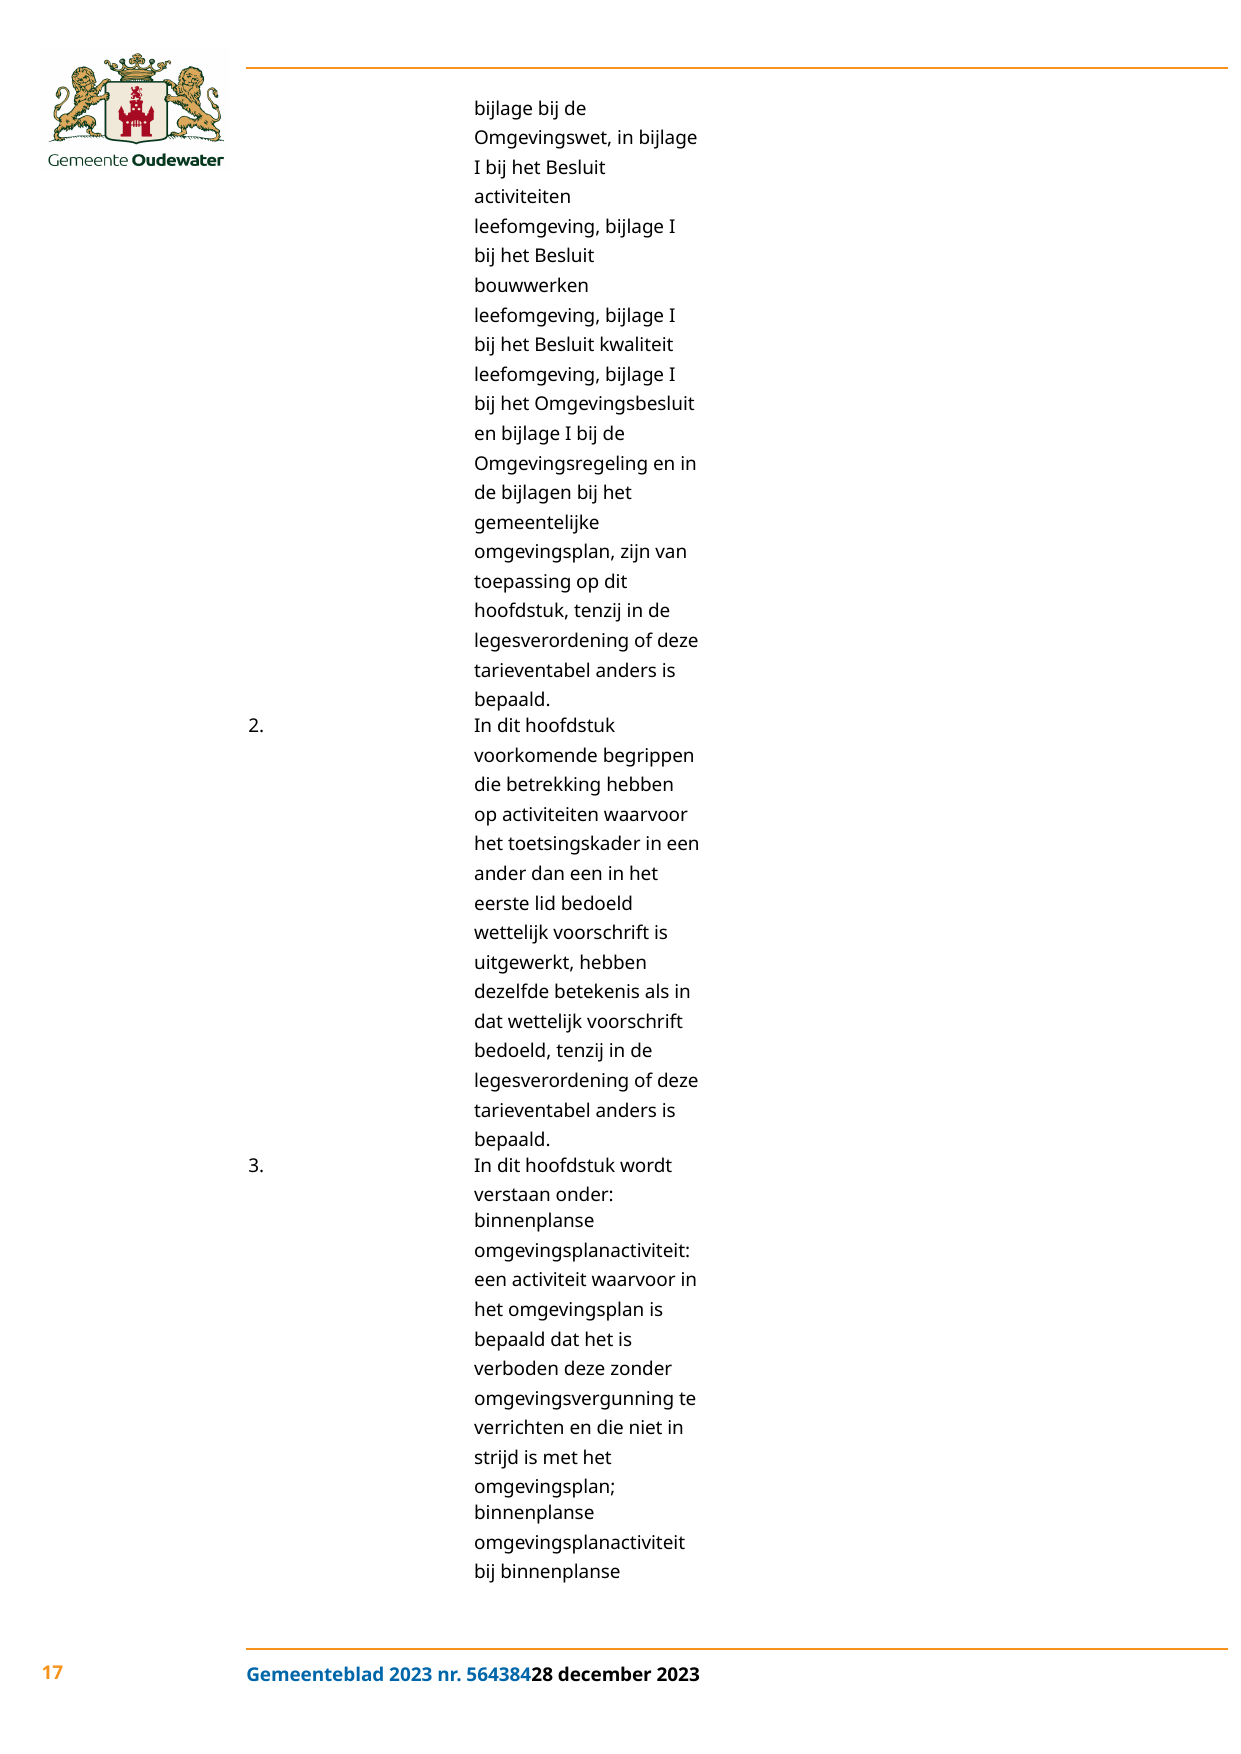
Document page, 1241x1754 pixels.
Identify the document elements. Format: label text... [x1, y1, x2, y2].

table_cell In dit hoofdstuk voorkomende begrippen die betrekking hebben op activiteiten waarvoor het toetsingskader in een ander dan een in het eerste lid bedoeld wettelijk voorschrift is uitgewerkt, hebben dezelfde betekenis als in dat wettelijk voorschrift bedoeld, tenzij in de legesverordening of deze tarieventabel anders is bepaald. [474, 712, 700, 1152]
table_cell [926, 1152, 1152, 1207]
table_cell [700, 712, 926, 1152]
table_cell [700, 95, 926, 712]
table_cell [926, 712, 1152, 1152]
table_cell [700, 1208, 926, 1499]
picture [41, 47, 231, 172]
table_cell 3. [248, 1152, 474, 1207]
table_cell 2. [248, 712, 474, 1152]
table_cell [926, 1499, 1152, 1584]
table_cell binnenplanse omgevingsplanactiviteit: een activiteit waarvoor in het omgevingsplan is bepaald dat het is verboden deze zonder omgevingsvergunning te verrichten en die niet in strijd is met het omgevingsplan; [474, 1208, 700, 1499]
table_cell binnenplanse omgevingsplanactiviteit bij binnenplanse [474, 1499, 700, 1584]
table_cell [926, 1208, 1152, 1499]
table_cell [700, 1499, 926, 1584]
table_cell [248, 1499, 474, 1584]
table_cell In dit hoofdstuk wordt verstaan onder: [474, 1152, 700, 1207]
table_cell [248, 95, 474, 712]
table_cell bijlage bij de Omgevingswet, in bijlage I bij het Besluit activiteiten leefomgeving, bijlage I bij het Besluit bouwwerken leefomgeving, bijlage I bij het Besluit kwaliteit leefomgeving, bijlage I bij het Omgevingsbesluit en bijlage I bij de Omgevingsregeling en in de bijlagen bij het gemeentelijke omgevingsplan, zijn van toepassing op dit hoofdstuk, tenzij in de legesverordening of deze tarieventabel anders is bepaald. [474, 95, 700, 712]
table_cell [700, 1152, 926, 1207]
table_cell [248, 1208, 474, 1499]
table_cell [926, 95, 1152, 712]
